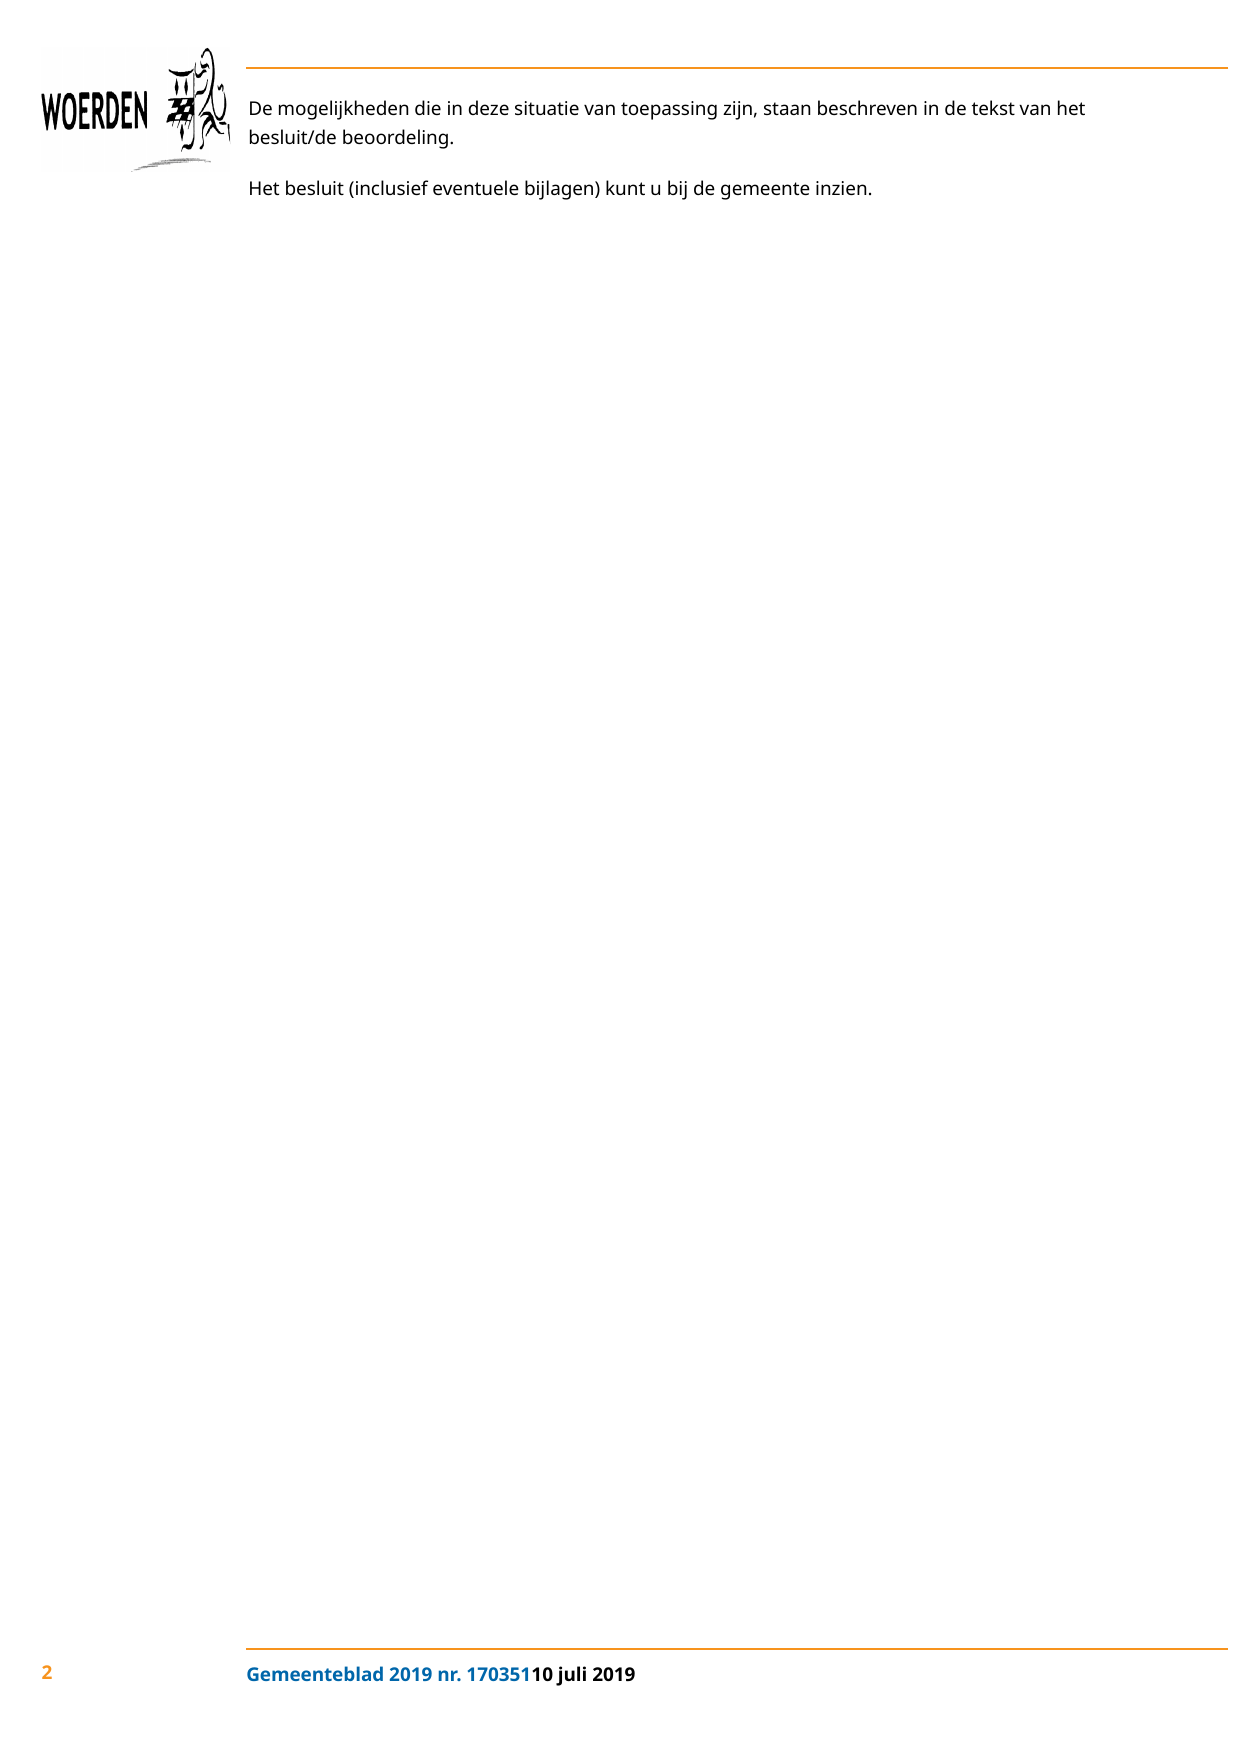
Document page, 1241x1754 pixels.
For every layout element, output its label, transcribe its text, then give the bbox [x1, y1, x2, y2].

text Het besluit (inclusief eventuele bijlagen) kunt u bij de gemeente inzien. [248, 175, 1152, 201]
picture [41, 47, 231, 172]
text De mogelijkheden die in deze situatie van toepassing zijn, staan beschreven in de tekst van het besluit/de beoordeling. [248, 95, 1152, 150]
